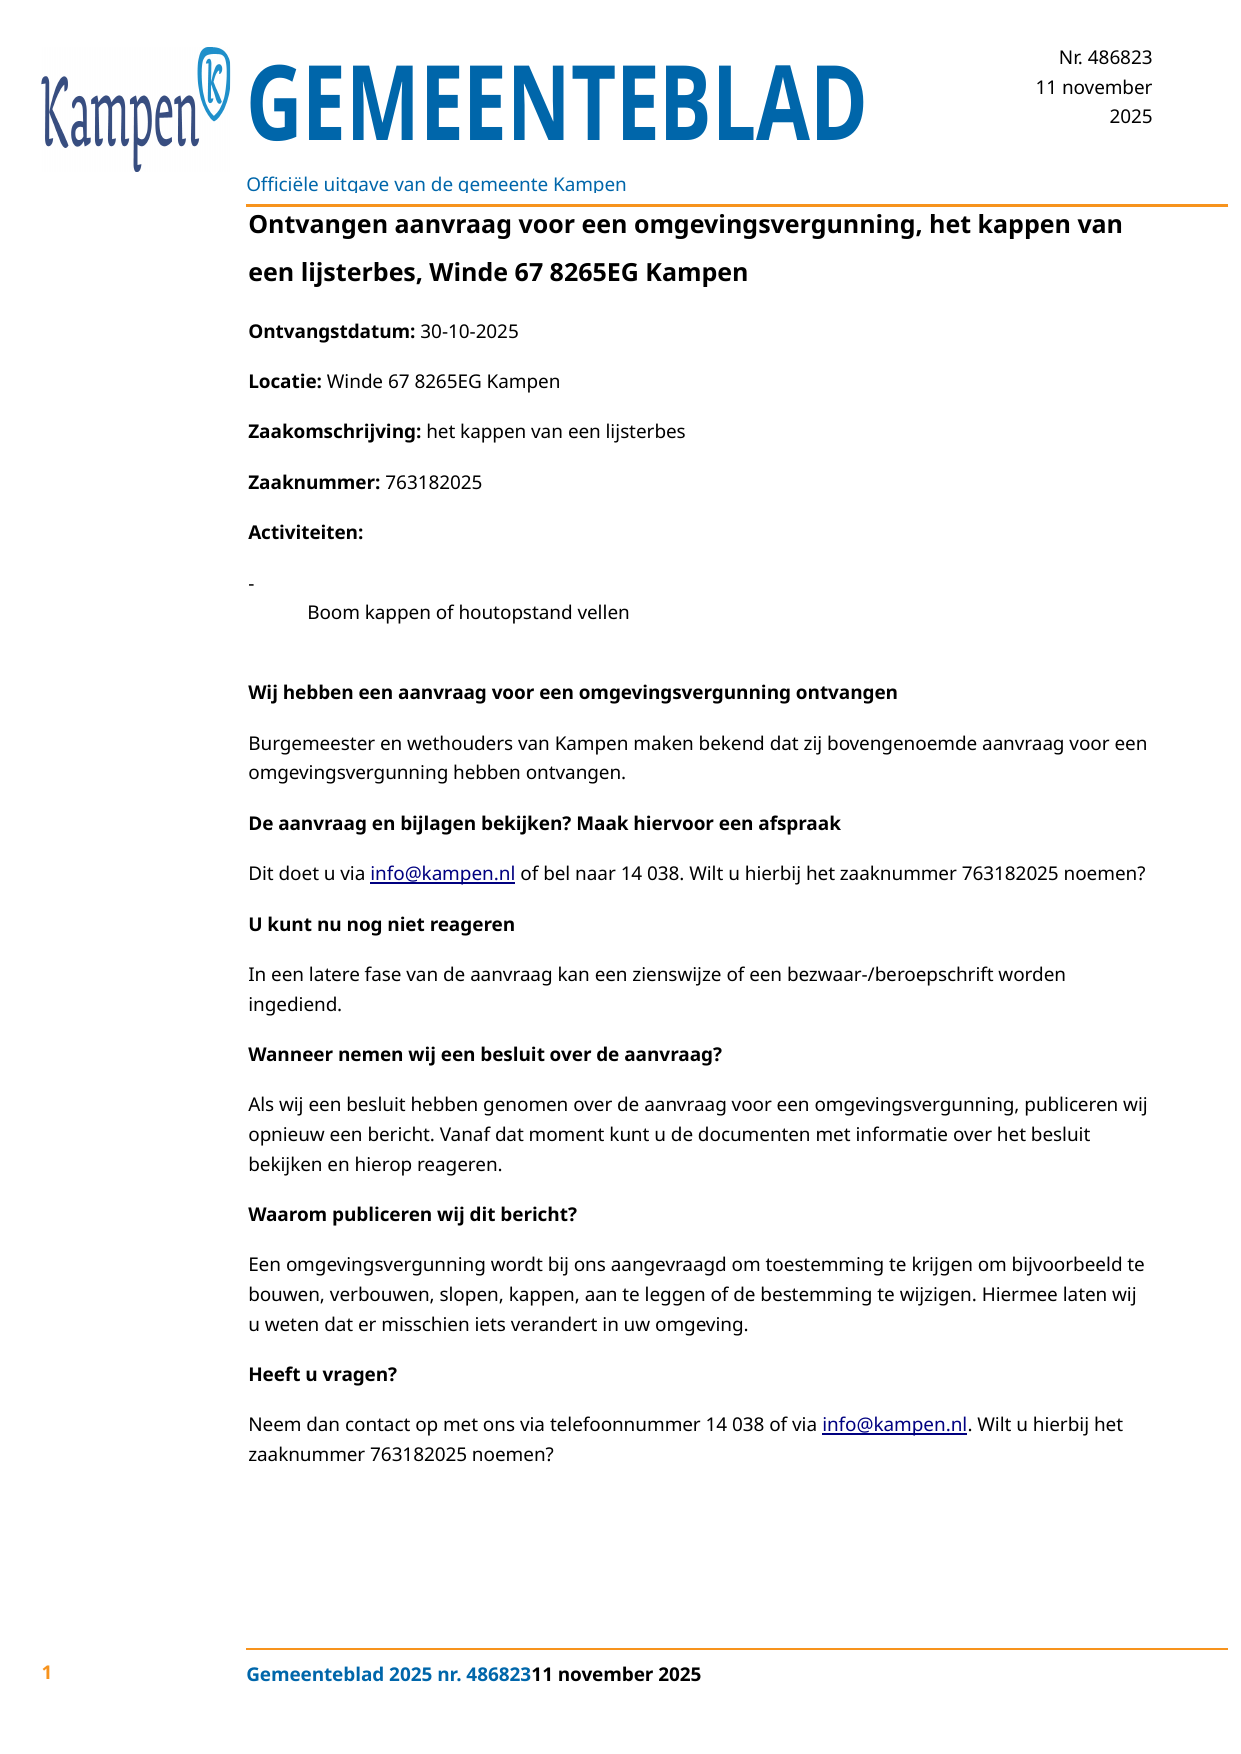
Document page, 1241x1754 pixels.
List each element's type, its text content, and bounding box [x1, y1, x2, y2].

text Zaaknummer: 763182025 [248, 469, 1152, 495]
list Boom kappen of houtopstand vellen [248, 599, 1152, 625]
text Burgemeester en wethouders van Kampen maken bekend dat zij bovengenoemde aanvraag voor een omgevingsvergunning hebben ontvangen. [248, 730, 1152, 785]
text Ontvangstdatum: 30-10-2025 [248, 318, 1152, 344]
text Een omgevingsvergunning wordt bij ons aangevraagd om toestemming te krijgen om bijvoorbeeld te bouwen, verbouwen, slopen, kappen, aan te leggen of de bestemming te wijzigen. Hiermee laten wij u weten dat er misschien iets verandert in uw omgeving. [248, 1252, 1152, 1337]
text Dit doet u via info@kampen.nl of bel naar 14 038. Wilt u hierbij het zaaknummer 763182025 noemen? [248, 860, 1152, 886]
text Locatie: Winde 67 8265EG Kampen [248, 368, 1152, 394]
picture [41, 47, 231, 172]
text Zaakomschrijving: het kappen van een lijsterbes [248, 419, 1152, 444]
text Als wij een besluit hebben genomen over de aanvraag voor een omgevingsvergunning, publiceren wij opnieuw een bericht. Vanaf dat moment kunt u de documenten met informatie over het besluit bekijken en hierop reageren. [248, 1092, 1152, 1177]
text Waarom publiceren wij dit bericht? [248, 1201, 1152, 1227]
text Heeft u vragen? [248, 1361, 1152, 1387]
text Wij hebben een aanvraag voor een omgevingsvergunning ontvangen [248, 679, 1152, 705]
text De aanvraag en bijlagen bekijken? Maak hiervoor een afspraak [248, 810, 1152, 836]
text In een latere fase van de aanvraag kan een zienswijze of een bezwaar-/beroepschrift worden ingediend. [248, 961, 1152, 1017]
text Ontvangen aanvraag voor een omgevingsvergunning, het kappen van een lijsterbes, Winde 67 8265EG Kampen [248, 207, 1152, 288]
text Neem dan contact op met ons via telefoonnummer 14 038 of via info@kampen.nl. Wilt u hierbij het zaaknummer 763182025 noemen? [248, 1412, 1152, 1467]
text Activiteiten: [248, 519, 1152, 545]
text U kunt nu nog niet reageren [248, 911, 1152, 937]
text Wanneer nemen wij een besluit over de aanvraag? [248, 1041, 1152, 1067]
